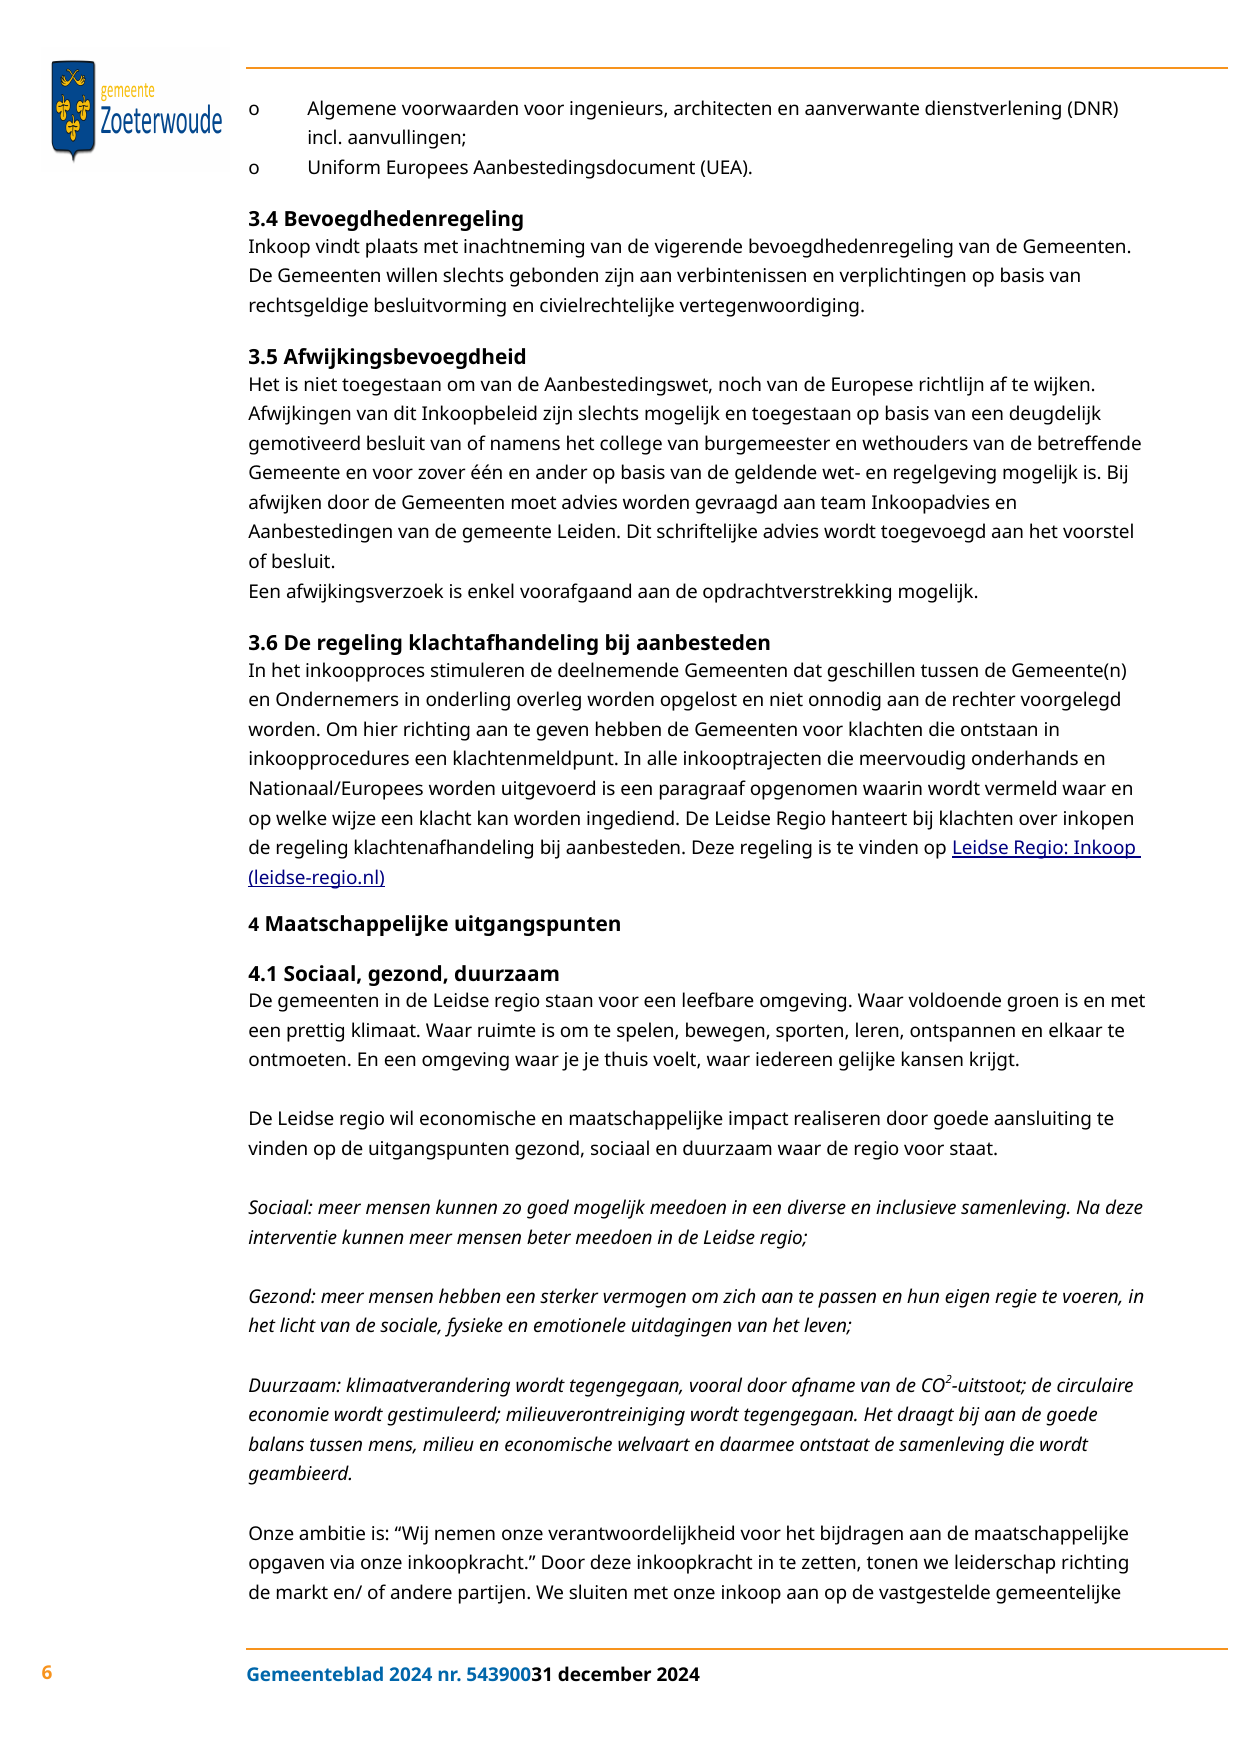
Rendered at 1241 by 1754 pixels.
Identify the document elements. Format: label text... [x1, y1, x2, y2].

list Algemene voorwaarden voor ingenieurs, architecten en aanverwante dienstverlening (DNR) incl. aanvullingen; [248, 95, 1152, 150]
text 4 Maatschappelijke uitgangspunten [248, 909, 1152, 938]
text Een afwijkingsverzoek is enkel voorafgaand aan de opdrachtverstrekking mogelijk. [248, 578, 1152, 604]
list Uniform Europees Aanbestedingsdocument (UEA). [248, 154, 1152, 180]
text Sociaal: meer mensen kunnen zo goed mogelijk meedoen in een diverse en inclusieve samenleving. Na deze interventie kunnen meer mensen beter meedoen in de Leidse regio; [248, 1194, 1152, 1249]
text Afwijkingen van dit Inkoopbeleid zijn slechts mogelijk en toegestaan op basis van een deugdelijk gemotiveerd besluit van of namens het college van burgemeester en wethouders van de betreffende Gemeente en voor zover één en ander op basis van de geldende wet- en regelgeving mogelijk is. Bij afwijken door de Gemeenten moet advies worden gevraagd aan team Inkoopadvies en Aanbestedingen van de gemeente Leiden. Dit schriftelijke advies wordt toegevoegd aan het voorstel of besluit. [248, 400, 1152, 574]
text Gezond: meer mensen hebben een sterker vermogen om zich aan te passen en hun eigen regie te voeren, in het licht van de sociale, fysieke en emotionele uitdagingen van het leven; [248, 1283, 1152, 1338]
text Onze ambitie is: “Wij nemen onze verantwoordelijkheid voor het bijdragen aan de maatschappelijke opgaven via onze inkoopkracht.” Door deze inkoopkracht in te zetten, tonen we leiderschap richting de markt en/ of andere partijen. We sluiten met onze inkoop aan op de vastgestelde gemeentelijke [248, 1520, 1152, 1604]
text De gemeenten in de Leidse regio staan voor een leefbare omgeving. Waar voldoende groen is en met een prettig klimaat. Waar ruimte is om te spelen, bewegen, sporten, leren, ontspannen en elkaar te ontmoeten. En een omgeving waar je je thuis voelt, waar iedereen gelijke kansen krijgt. [248, 987, 1152, 1072]
picture [41, 47, 231, 172]
text Duurzaam: klimaatverandering wordt tegengegaan, vooral door afname van de CO2-uitstoot; de circulaire economie wordt gestimuleerd; milieuverontreiniging wordt tegengegaan. Het draagt bij aan de goede balans tussen mens, milieu en economische welvaart en daarmee ontstaat de samenleving die wordt geambieerd. [248, 1372, 1152, 1486]
text De Leidse regio wil economische en maatschappelijke impact realiseren door goede aansluiting te vinden op de uitgangspunten gezond, sociaal en duurzaam waar de regio voor staat. [248, 1106, 1152, 1161]
text 3.5 Afwijkingsbevoegdheid [248, 342, 1152, 371]
text Het is niet toegestaan om van de Aanbestedingswet, noch van de Europese richtlijn af te wijken. [248, 371, 1152, 397]
text In het inkoopproces stimuleren de deelnemende Gemeenten dat geschillen tussen de Gemeente(n) en Ondernemers in onderling overleg worden opgelost en niet onnodig aan de rechter voorgelegd worden. Om hier richting aan te geven hebben de Gemeenten voor klachten die ontstaan in inkoopprocedures een klachtenmeldpunt. In alle inkooptrajecten die meervoudig onderhands en Nationaal/Europees worden uitgevoerd is een paragraaf opgenomen waarin wordt vermeld waar en op welke wijze een klacht kan worden ingediend. De Leidse Regio hanteert bij klachten over inkopen de regeling klachtenafhandeling bij aanbesteden. Deze regeling is te vinden op Leidse Regio: Inkoop (leidse-regio.nl) [248, 657, 1152, 889]
text 4.1 Sociaal, gezond, duurzaam [248, 959, 1152, 987]
text 3.4 Bevoegdhedenregeling [248, 204, 1152, 233]
text 3.6 De regeling klachtafhandeling bij aanbesteden [248, 628, 1152, 657]
text Inkoop vindt plaats met inachtneming van de vigerende bevoegdhedenregeling van de Gemeenten. De Gemeenten willen slechts gebonden zijn aan verbintenissen en verplichtingen op basis van rechtsgeldige besluitvorming en civielrechtelijke vertegenwoordiging. [248, 233, 1152, 318]
